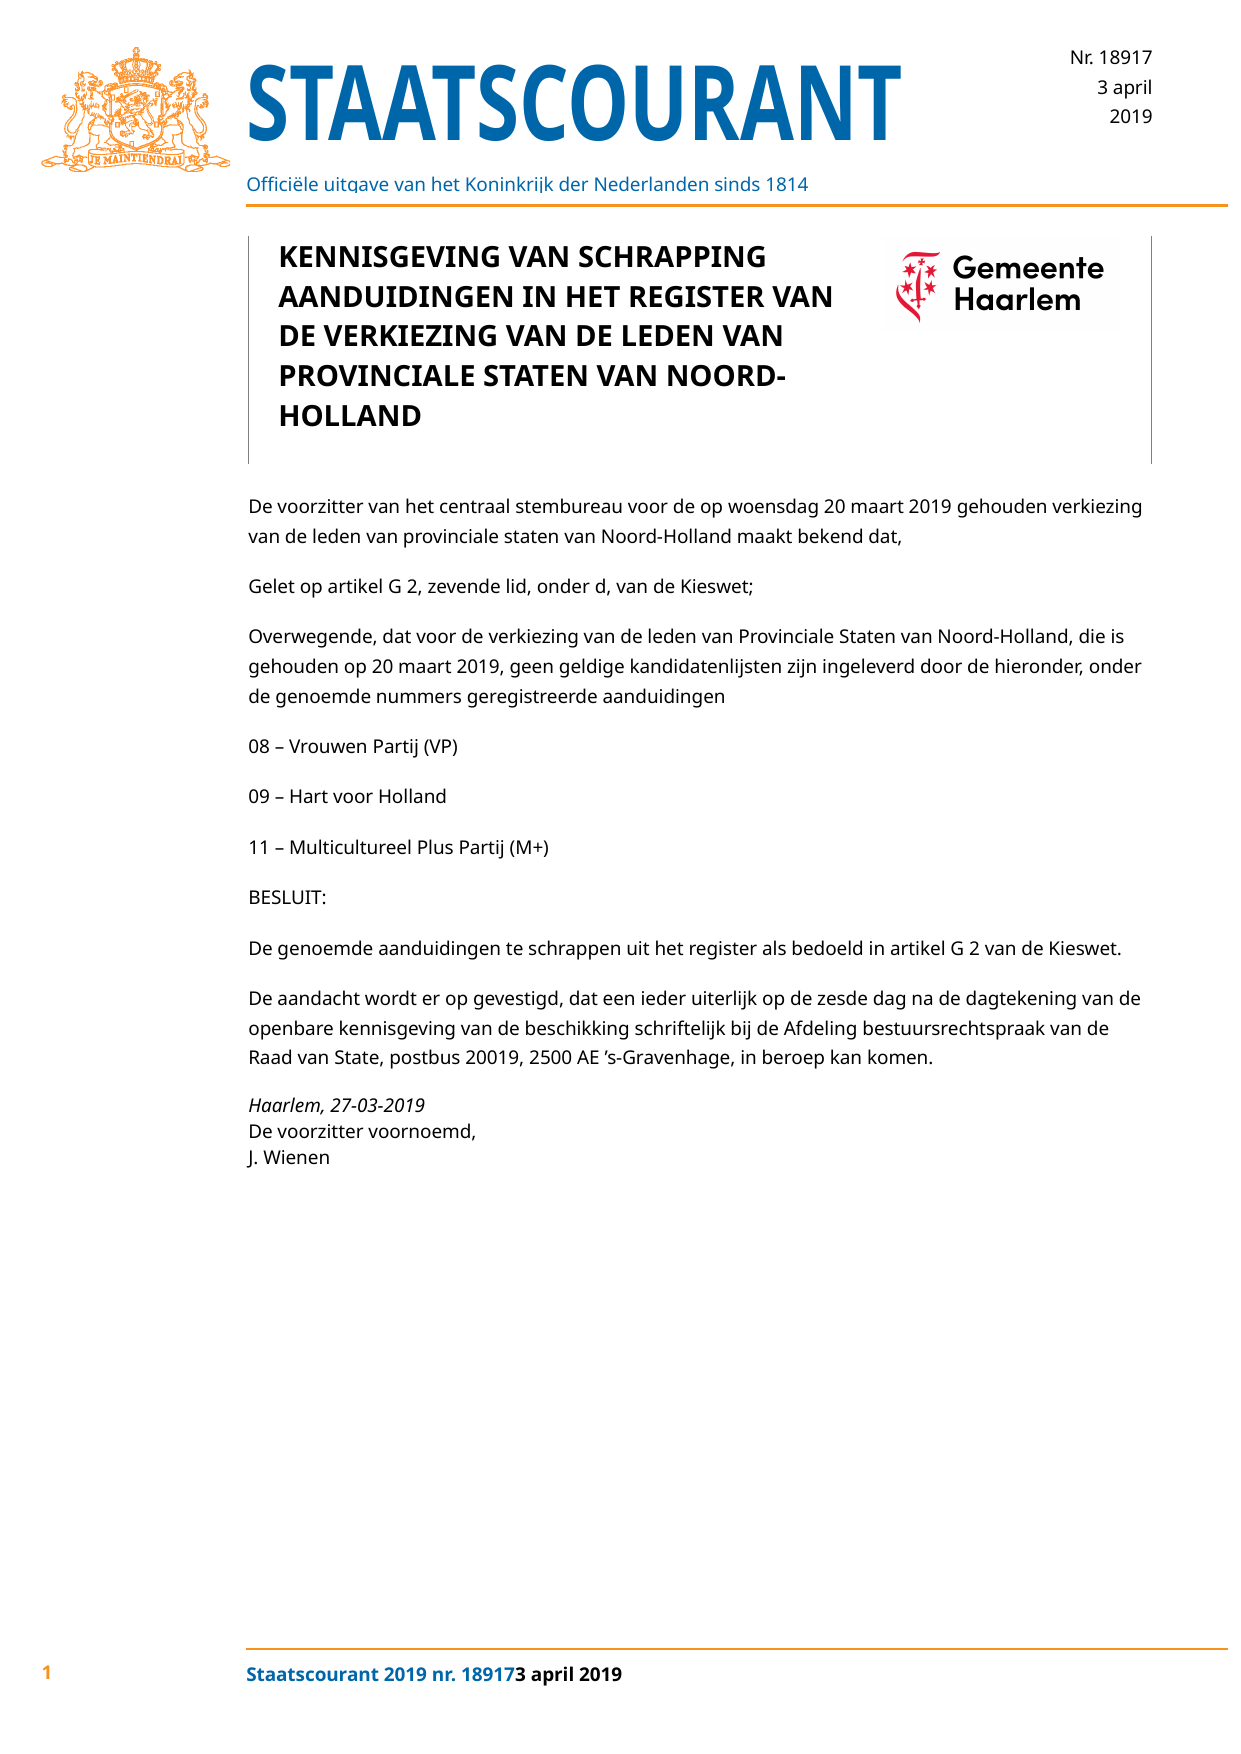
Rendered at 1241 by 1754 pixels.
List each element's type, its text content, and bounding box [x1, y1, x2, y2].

picture [41, 47, 231, 172]
text 11 – Multicultureel Plus Partij (M+) [248, 834, 1152, 860]
table_header [850, 236, 1151, 464]
table_header KENNISGEVING VAN SCHRAPPING AANDUIDINGEN IN HET REGISTER VAN DE VERKIEZING VAN DE LEDEN VAN PROVINCIALE STATEN VAN NOORD-HOLLAND [249, 236, 850, 464]
picture [882, 236, 1119, 331]
text 09 – Hart voor Holland [248, 784, 1152, 809]
text De voorzitter van het centraal stembureau voor de op woensdag 20 maart 2019 gehouden verkiezing van de leden van provinciale staten van Noord-Holland maakt bekend dat, [248, 493, 1152, 549]
text Haarlem, 27-03-2019 [248, 1092, 1152, 1118]
text J. Wienen [248, 1144, 1152, 1169]
text Overwegende, dat voor de verkiezing van de leden van Provinciale Staten van Noord-Holland, die is gehouden op 20 maart 2019, geen geldige kandidatenlijsten zijn ingeleverd door de hieronder, onder de genoemde nummers geregistreerde aanduidingen [248, 624, 1152, 709]
text Gelet op artikel G 2, zevende lid, onder d, van de Kieswet; [248, 573, 1152, 599]
text 08 – Vrouwen Partij (VP) [248, 733, 1152, 759]
text De aandacht wordt er op gevestigd, dat een ieder uiterlijk op de zesde dag na de dagtekening van de openbare kennisgeving van de beschikking schriftelijk bij de Afdeling bestuursrechtspraak van de Raad van State, postbus 20019, 2500 AE ’s-Gravenhage, in beroep kan komen. [248, 985, 1152, 1070]
text BESLUIT: [248, 884, 1152, 910]
text De voorzitter voornoemd, [248, 1118, 1152, 1144]
text De genoemde aanduidingen te schrappen uit het register als bedoeld in artikel G 2 van de Kieswet. [248, 935, 1152, 961]
